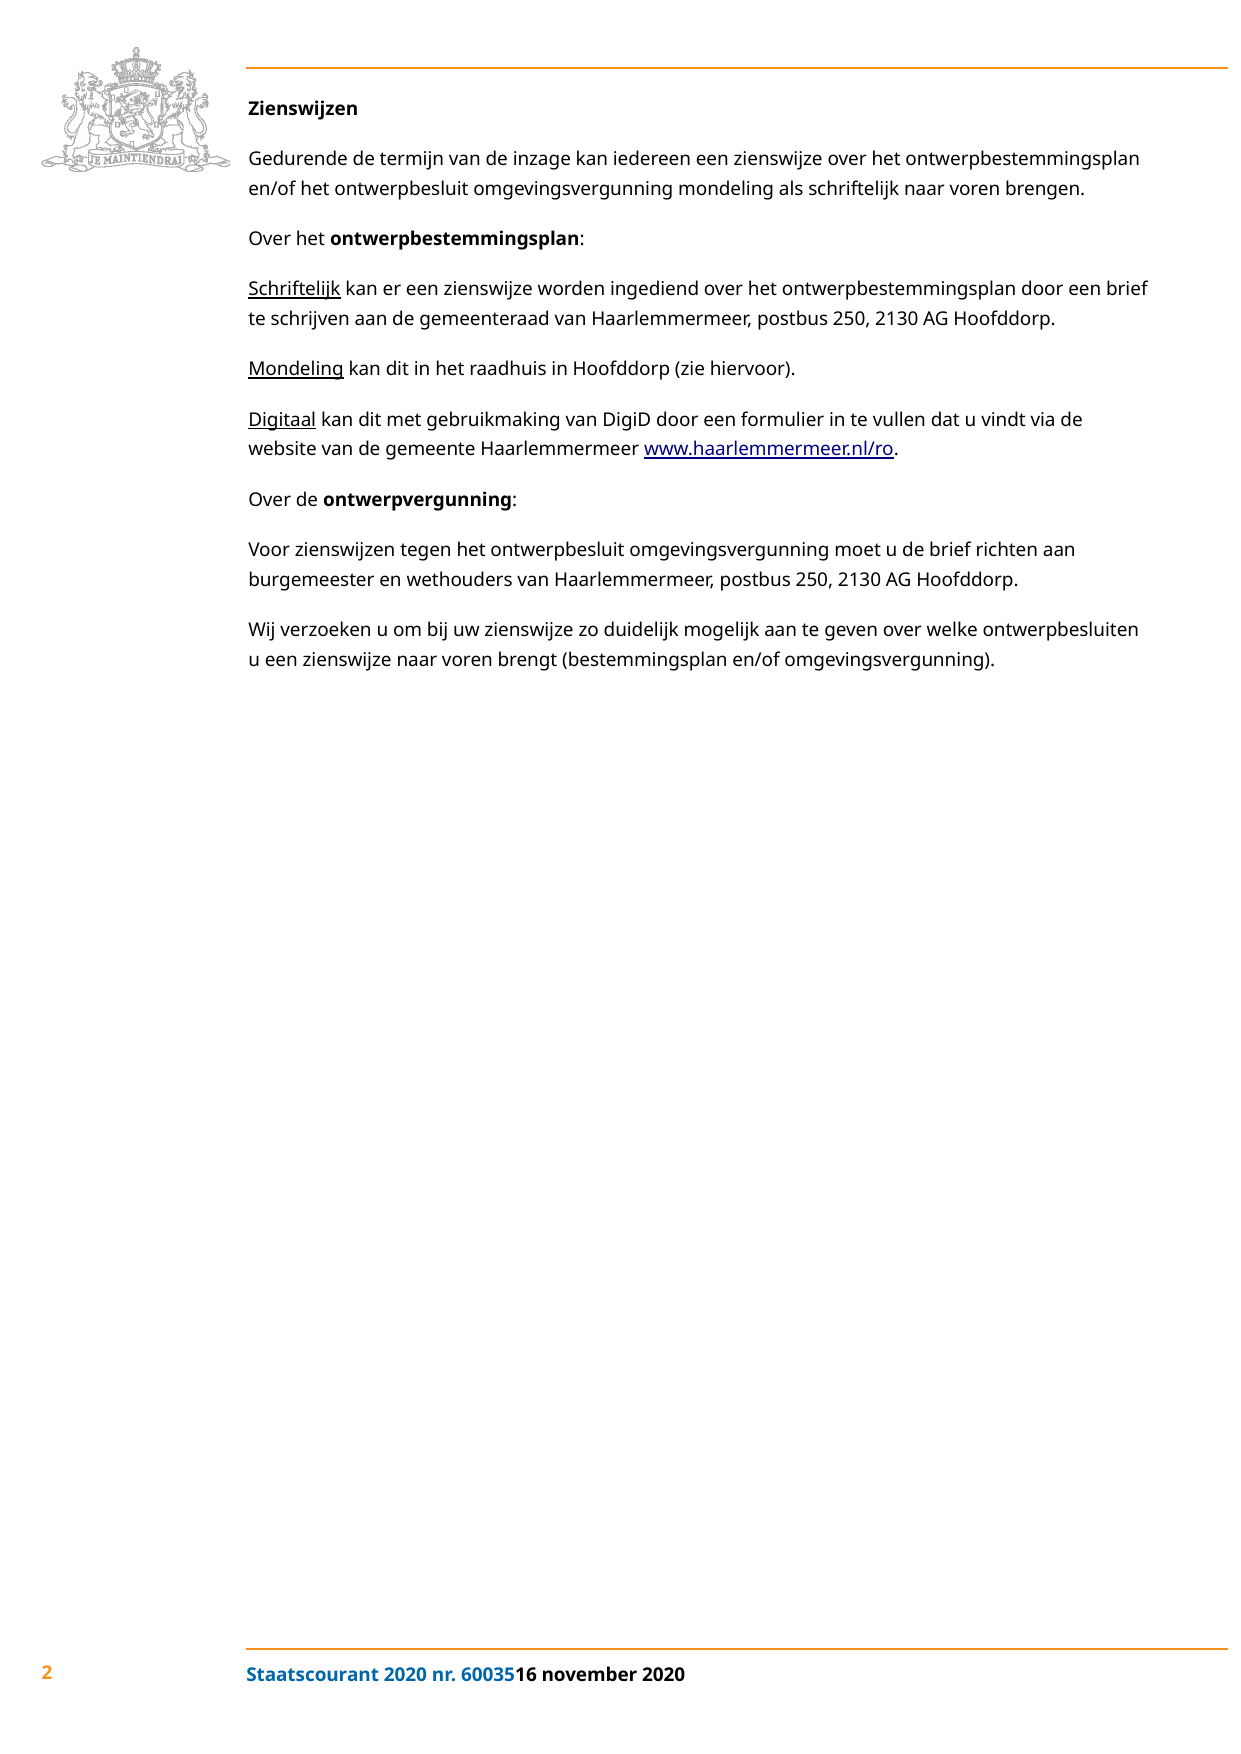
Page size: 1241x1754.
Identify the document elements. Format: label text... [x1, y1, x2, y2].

text Over de ontwerpvergunning: [248, 486, 1152, 512]
text Wij verzoeken u om bij uw zienswijze zo duidelijk mogelijk aan te geven over welke ontwerpbesluiten u een zienswijze naar voren brengt (bestemmingsplan en/of omgevingsvergunning). [248, 616, 1152, 672]
text Zienswijzen [248, 95, 1152, 121]
text Mondeling kan dit in het raadhuis in Hoofddorp (zie hiervoor). [248, 356, 1152, 381]
text Digitaal kan dit met gebruikmaking van DigiD door een formulier in te vullen dat u vindt via de website van de gemeente Haarlemmermeer www.haarlemmermeer.nl/ro. [248, 406, 1152, 461]
text Over het ontwerpbestemmingsplan: [248, 225, 1152, 251]
text Gedurende de termijn van de inzage kan iedereen een zienswijze over het ontwerpbestemmingsplan en/of het ontwerpbesluit omgevingsvergunning mondeling als schriftelijk naar voren brengen. [248, 145, 1152, 201]
text Schriftelijk kan er een zienswijze worden ingediend over het ontwerpbestemmingsplan door een brief te schrijven aan de gemeenteraad van Haarlemmermeer, postbus 250, 2130 AG Hoofddorp. [248, 276, 1152, 331]
picture [41, 47, 231, 172]
text Voor zienswijzen tegen het ontwerpbesluit omgevingsvergunning moet u de brief richten aan burgemeester en wethouders van Haarlemmermeer, postbus 250, 2130 AG Hoofddorp. [248, 536, 1152, 592]
